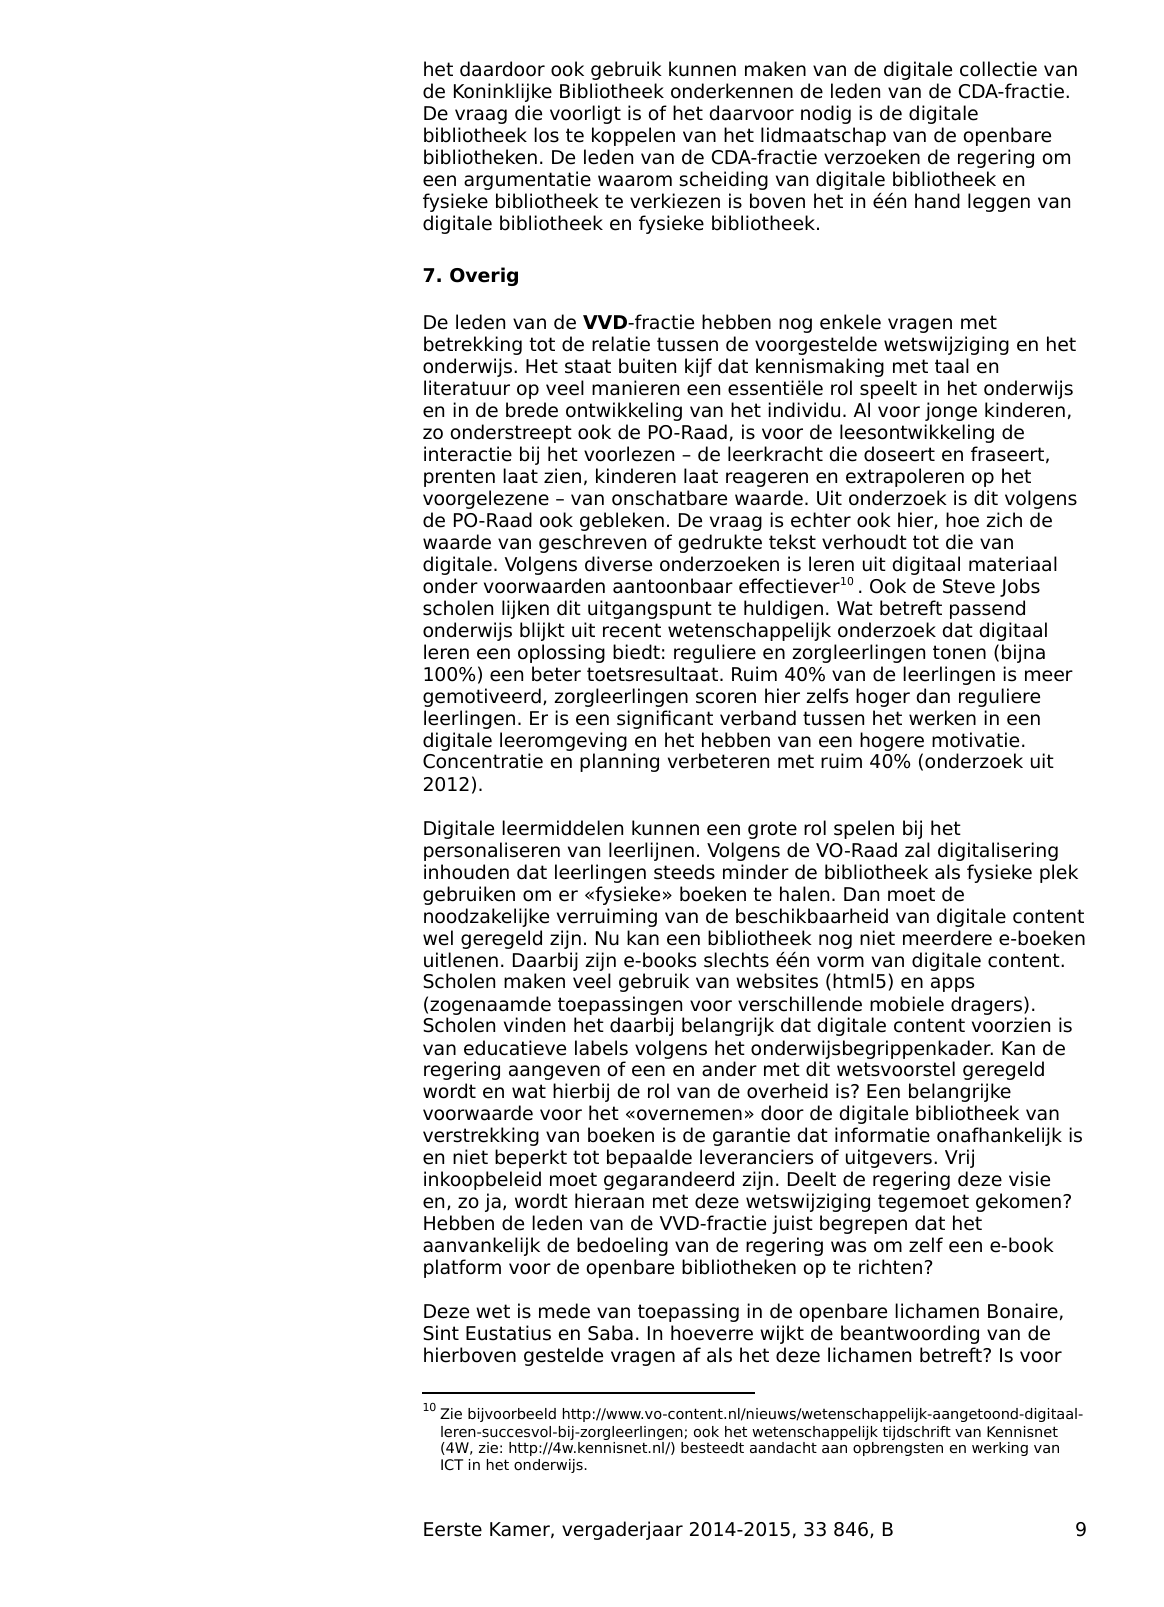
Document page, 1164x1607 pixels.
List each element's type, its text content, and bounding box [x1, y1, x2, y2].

text Zie bijvoorbeeld http://www.vo-content.nl/nieuws/wetenschappelijk-aangetoond-digitaal-leren-succesvol-bij-zorgleerlingen; ook het wetenschappelijk tijdschrift van Kennisnet (4W, zie: http://4w.kennisnet.nl/) besteedt aandacht aan opbrengsten en werking van ICT in het onderwijs. [422, 1402, 1087, 1474]
text De leden van de VVD-fractie hebben nog enkele vragen met betrekking tot de relatie tussen de voorgestelde wetswijziging en het onderwijs. Het staat buiten kijf dat kennismaking met taal en literatuur op veel manieren een essentiële rol speelt in het onderwijs en in de brede ontwikkeling van het individu. Al voor jonge kinderen, zo onderstreept ook de PO-Raad, is voor de leesontwikkeling de interactie bij het voorlezen – de leerkracht die doseert en fraseert, prenten laat zien, kinderen laat reageren en extrapoleren op het voorgelezene – van onschatbare waarde. Uit onderzoek is dit volgens de PO-Raad ook gebleken. De vraag is echter ook hier, hoe zich de waarde van geschreven of gedrukte tekst verhoudt tot die van digitale. Volgens diverse onderzoeken is leren uit digitaal materiaal onder voorwaarden aantoonbaar effectiever. Ook de Steve Jobs scholen lijken dit uitgangspunt te huldigen. Wat betreft passend onderwijs blijkt uit recent wetenschappelijk onderzoek dat digitaal leren een oplossing biedt: reguliere en zorgleerlingen tonen (bijna 100%) een beter toetsresultaat. Ruim 40% van de leerlingen is meer gemotiveerd, zorgleerlingen scoren hier zelfs hoger dan reguliere leerlingen. Er is een significant verband tussen het werken in een digitale leeromgeving en het hebben van een hogere motivatie. Concentratie en planning verbeteren met ruim 40% (onderzoek uit 2012). [422, 312, 1087, 795]
subtitle 7. Overig [422, 265, 1087, 287]
text Digitale leermiddelen kunnen een grote rol spelen bij het personaliseren van leerlijnen. Volgens de VO-Raad zal digitalisering inhouden dat leerlingen steeds minder de bibliotheek als fysieke plek gebruiken om er «fysieke» boeken te halen. Dan moet de noodzakelijke verruiming van de beschikbaarheid van digitale content wel geregeld zijn. Nu kan een bibliotheek nog niet meerdere e-boeken uitlenen. Daarbij zijn e-books slechts één vorm van digitale content. Scholen maken veel gebruik van websites (html5) en apps (zogenaamde toepassingen voor verschillende mobiele dragers). Scholen vinden het daarbij belangrijk dat digitale content voorzien is van educatieve labels volgens het onderwijsbegrippenkader. Kan de regering aangeven of een en ander met dit wetsvoorstel geregeld wordt en wat hierbij de rol van de overheid is? Een belangrijke voorwaarde voor het «overnemen» door de digitale bibliotheek van verstrekking van boeken is de garantie dat informatie onafhankelijk is en niet beperkt tot bepaalde leveranciers of uitgevers. Vrij inkoopbeleid moet gegarandeerd zijn. Deelt de regering deze visie en, zo ja, wordt hieraan met deze wetswijziging tegemoet gekomen? Hebben de leden van de VVD-fractie juist begrepen dat het aanvankelijk de bedoeling van de regering was om zelf een e-book platform voor de openbare bibliotheken op te richten? [422, 818, 1087, 1279]
text het daardoor ook gebruik kunnen maken van de digitale collectie van de Koninklijke Bibliotheek onderkennen de leden van de CDA-fractie. De vraag die voorligt is of het daarvoor nodig is de digitale bibliotheek los te koppelen van het lidmaatschap van de openbare bibliotheken. De leden van de CDA-fractie verzoeken de regering om een argumentatie waarom scheiding van digitale bibliotheek en fysieke bibliotheek te verkiezen is boven het in één hand leggen van digitale bibliotheek en fysieke bibliotheek. [422, 59, 1087, 235]
text Deze wet is mede van toepassing in de openbare lichamen Bonaire, Sint Eustatius en Saba. In hoeverre wijkt de beantwoording van de hierboven gestelde vragen af als het deze lichamen betreft? Is voor [422, 1301, 1087, 1367]
